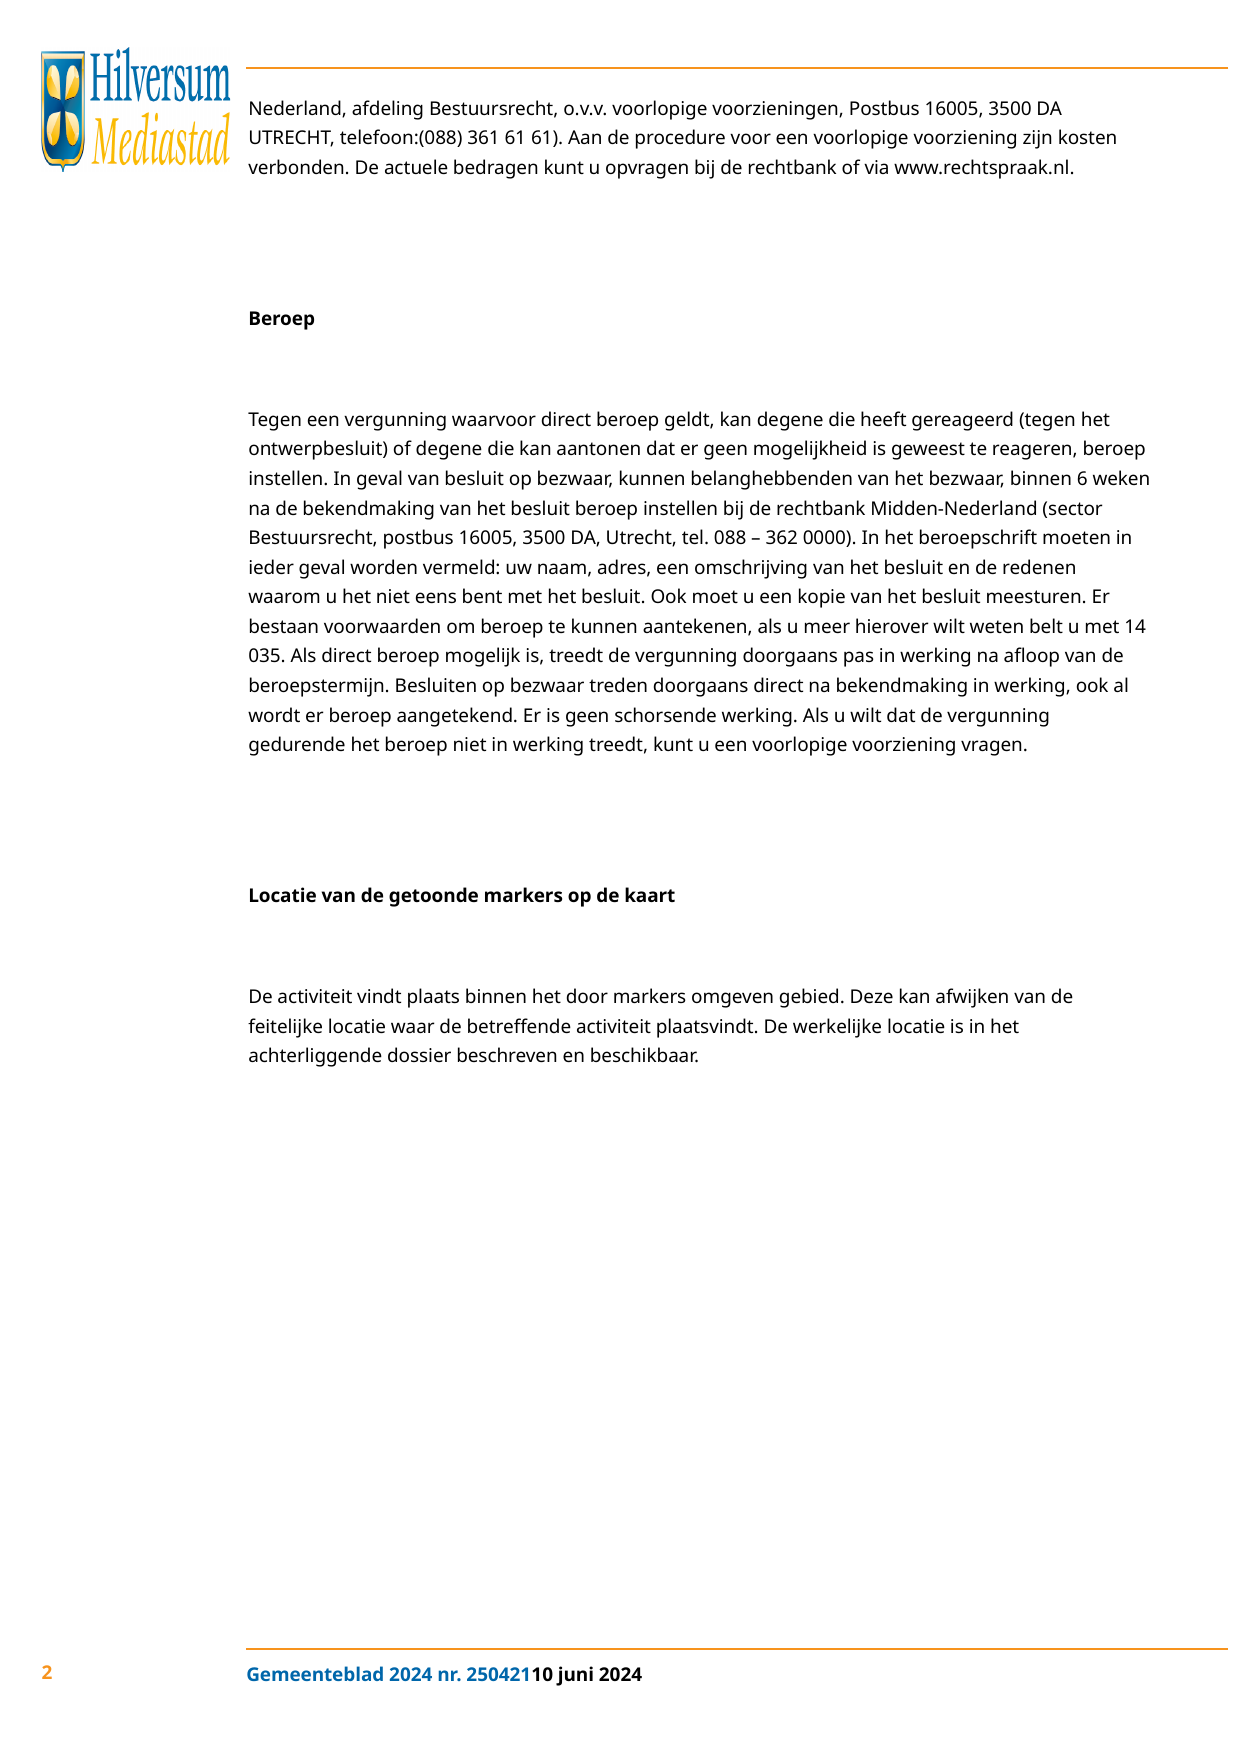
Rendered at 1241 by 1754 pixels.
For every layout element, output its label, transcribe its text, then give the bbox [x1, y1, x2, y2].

text Locatie van de getoonde markers op de kaart [248, 883, 1152, 908]
text De activiteit vindt plaats binnen het door markers omgeven gebied. Deze kan afwijken van de feitelijke locatie waar de betreffende activiteit plaatsvindt. De werkelijke locatie is in het achterliggende dossier beschreven en beschikbaar. [248, 983, 1152, 1068]
text Tegen een vergunning waarvoor direct beroep geldt, kan degene die heeft gereageerd (tegen het ontwerpbesluit) of degene die kan aantonen dat er geen mogelijkheid is geweest te reageren, beroep instellen. In geval van besluit op bezwaar, kunnen belanghebbenden van het bezwaar, binnen 6 weken na de bekendmaking van het besluit beroep instellen bij de rechtbank Midden-Nederland (sector Bestuursrecht, postbus 16005, 3500 DA, Utrecht, tel. 088 – 362 0000). In het beroepschrift moeten in ieder geval worden vermeld: uw naam, adres, een omschrijving van het besluit en de redenen waarom u het niet eens bent met het besluit. Ook moet u een kopie van het besluit meesturen. Er bestaan voorwaarden om beroep te kunnen aantekenen, als u meer hierover wilt weten belt u met 14 035. Als direct beroep mogelijk is, treedt de vergunning doorgaans pas in werking na afloop van de beroepstermijn. Besluiten op bezwaar treden doorgaans direct na bekendmaking in werking, ook al wordt er beroep aangetekend. Er is geen schorsende werking. Als u wilt dat de vergunning gedurende het beroep niet in werking treedt, kunt u een voorlopige voorziening vragen. [248, 406, 1152, 757]
text Nederland, afdeling Bestuursrecht, o.v.v. voorlopige voorzieningen, Postbus 16005, 3500 DA UTRECHT, telefoon:(088) 361 61 61). Aan de procedure voor een voorlopige voorziening zijn kosten verbonden. De actuele bedragen kunt u opvragen bij de rechtbank of via www.rechtspraak.nl. [248, 95, 1152, 180]
picture [41, 47, 231, 172]
text Beroep [248, 305, 1152, 331]
